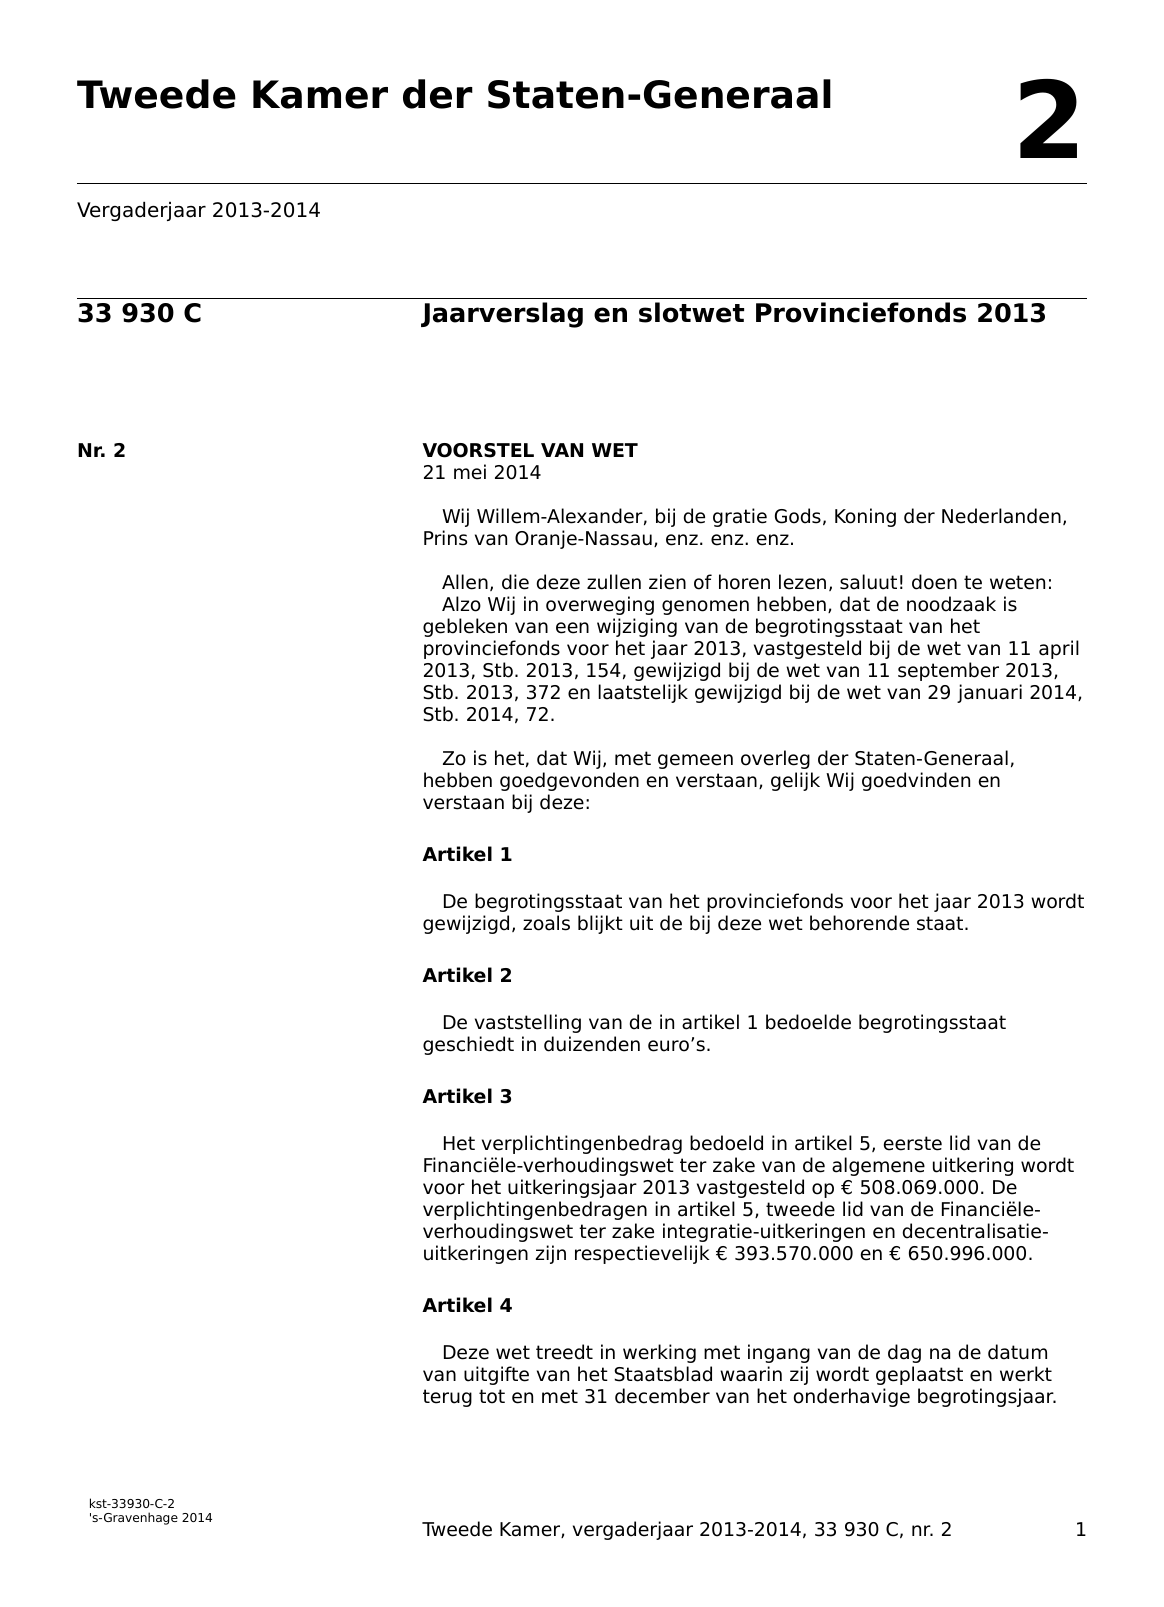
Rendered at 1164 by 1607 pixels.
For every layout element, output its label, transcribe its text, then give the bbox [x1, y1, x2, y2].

text Zo is het, dat Wij, met gemeen overleg der Staten-Generaal, hebben goedgevonden en verstaan, gelijk Wij goedvinden en verstaan bij deze: [422, 748, 1087, 814]
subtitle Artikel 4 [422, 1295, 1087, 1317]
subtitle Artikel 1 [422, 844, 1087, 866]
subtitle Artikel 2 [422, 965, 1087, 987]
text 's-Gravenhage 2014 [88, 1511, 323, 1525]
text De vaststelling van de in artikel 1 bedoelde begrotingsstaat geschiedt in duizenden euro’s. [422, 1012, 1087, 1056]
text kst-33930-C-2 [88, 1497, 323, 1511]
subtitle 33 930 C Jaarverslag en slotwet Provinciefonds 2013 [77, 299, 1087, 329]
text Wij Willem-Alexander, bij de gratie Gods, Koning der Nederlanden, Prins van Oranje-Nassau, enz. enz. enz. [422, 506, 1087, 550]
table_cell Vergaderjaar 2013-2014 [77, 184, 1087, 298]
text De begrotingsstaat van het provinciefonds voor het jaar 2013 wordt gewijzigd, zoals blijkt uit de bij deze wet behorende staat. [422, 891, 1087, 935]
text 21 mei 2014 [422, 462, 1087, 484]
table_header Tweede Kamer der Staten-Generaal [77, 59, 886, 183]
subtitle Nr. 2 VOORSTEL VAN WET [77, 440, 1087, 462]
subtitle Artikel 3 [422, 1086, 1087, 1108]
text Alzo Wij in overweging genomen hebben, dat de noodzaak is gebleken van een wijziging van de begrotingsstaat van het provinciefonds voor het jaar 2013, vastgesteld bij de wet van 11 april 2013, Stb. 2013, 154, gewijzigd bij de wet van 11 september 2013, Stb. 2013, 372 en laatstelijk gewijzigd bij de wet van 29 januari 2014, Stb. 2014, 72. [422, 594, 1087, 726]
text Allen, die deze zullen zien of horen lezen, saluut! doen te weten: [422, 572, 1087, 594]
text Het verplichtingenbedrag bedoeld in artikel 5, eerste lid van de Financiële-verhoudingswet ter zake van de algemene uitkering wordt voor het uitkeringsjaar 2013 vastgesteld op € 508.069.000. De verplichtingenbedragen in artikel 5, tweede lid van de Financiële-verhoudingswet ter zake integratie-uitkeringen en decentralisatie-uitkeringen zijn respectievelijk € 393.570.000 en € 650.996.000. [422, 1133, 1087, 1265]
table_header 2 [886, 59, 1087, 183]
text Deze wet treedt in werking met ingang van de dag na de datum van uitgifte van het Staatsblad waarin zij wordt geplaatst en werkt terug tot en met 31 december van het onderhavige begrotingsjaar. [422, 1342, 1087, 1408]
